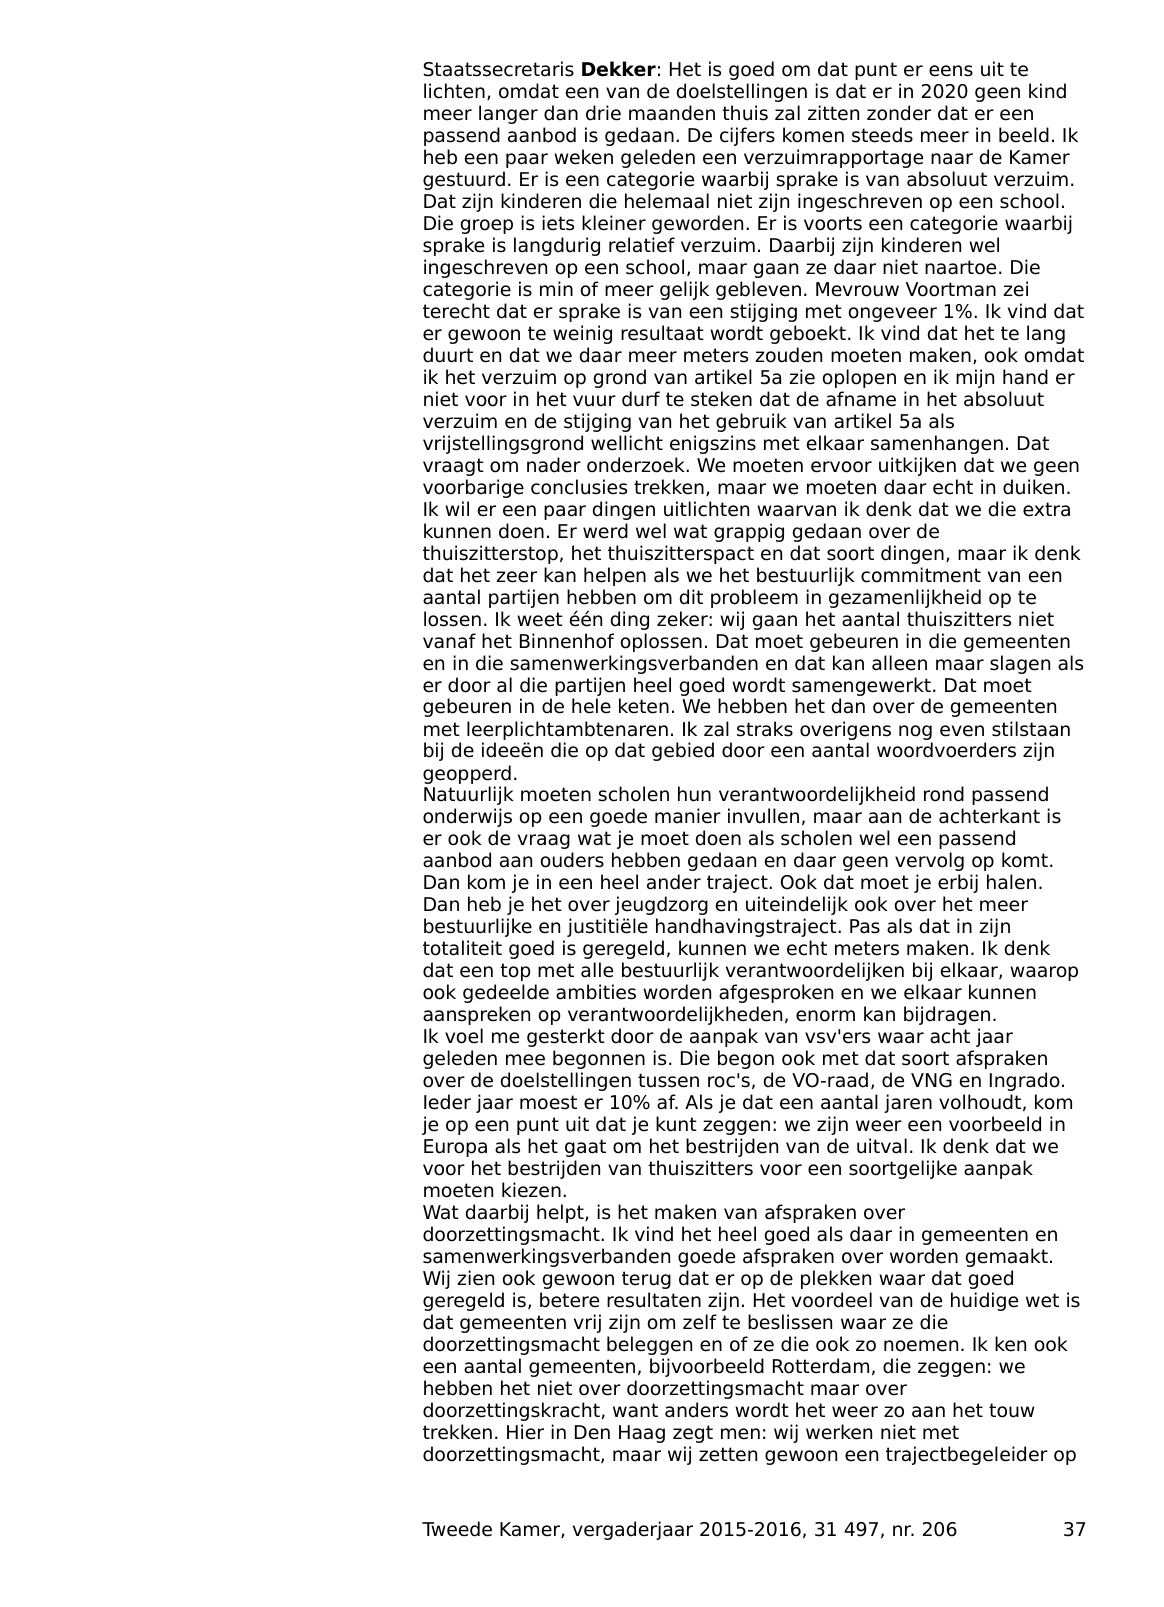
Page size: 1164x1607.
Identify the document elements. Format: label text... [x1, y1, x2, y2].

text Wat daarbij helpt, is het maken van afspraken over doorzettingsmacht. Ik vind het heel goed als daar in gemeenten en samenwerkingsverbanden goede afspraken over worden gemaakt. Wij zien ook gewoon terug dat er op de plekken waar dat goed geregeld is, betere resultaten zijn. Het voordeel van de huidige wet is dat gemeenten vrij zijn om zelf te beslissen waar ze die doorzettingsmacht beleggen en of ze die ook zo noemen. Ik ken ook een aantal gemeenten, bijvoorbeeld Rotterdam, die zeggen: we hebben het niet over doorzettingsmacht maar over doorzettingskracht, want anders wordt het weer zo aan het touw trekken. Hier in Den Haag zegt men: wij werken niet met doorzettingsmacht, maar wij zetten gewoon een trajectbegeleider op [422, 1202, 1087, 1466]
text Ik voel me gesterkt door de aanpak van vsv'ers waar acht jaar geleden mee begonnen is. Die begon ook met dat soort afspraken over de doelstellingen tussen roc's, de VO-raad, de VNG en Ingrado. Ieder jaar moest er 10% af. Als je dat een aantal jaren volhoudt, kom je op een punt uit dat je kunt zeggen: we zijn weer een voorbeeld in Europa als het gaat om het bestrijden van de uitval. Ik denk dat we voor het bestrijden van thuiszitters voor een soortgelijke aanpak moeten kiezen. [422, 1026, 1087, 1202]
text Ik wil er een paar dingen uitlichten waarvan ik denk dat we die extra kunnen doen. Er werd wel wat grappig gedaan over de thuiszitterstop, het thuiszitterspact en dat soort dingen, maar ik denk dat het zeer kan helpen als we het bestuurlijk commitment van een aantal partijen hebben om dit probleem in gezamenlijkheid op te lossen. Ik weet één ding zeker: wij gaan het aantal thuiszitters niet vanaf het Binnenhof oplossen. Dat moet gebeuren in die gemeenten en in die samenwerkingsverbanden en dat kan alleen maar slagen als er door al die partijen heel goed wordt samengewerkt. Dat moet gebeuren in de hele keten. We hebben het dan over de gemeenten met leerplichtambtenaren. Ik zal straks overigens nog even stilstaan bij de ideeën die op dat gebied door een aantal woordvoerders zijn geopperd. [422, 499, 1087, 784]
text Natuurlijk moeten scholen hun verantwoordelijkheid rond passend onderwijs op een goede manier invullen, maar aan de achterkant is er ook de vraag wat je moet doen als scholen wel een passend aanbod aan ouders hebben gedaan en daar geen vervolg op komt. Dan kom je in een heel ander traject. Ook dat moet je erbij halen. Dan heb je het over jeugdzorg en uiteindelijk ook over het meer bestuurlijke en justitiële handhavingstraject. Pas als dat in zijn totaliteit goed is geregeld, kunnen we echt meters maken. Ik denk dat een top met alle bestuurlijk verantwoordelijken bij elkaar, waarop ook gedeelde ambities worden afgesproken en we elkaar kunnen aanspreken op verantwoordelijkheden, enorm kan bijdragen. [422, 784, 1087, 1026]
text Staatssecretaris Dekker: Het is goed om dat punt er eens uit te lichten, omdat een van de doelstellingen is dat er in 2020 geen kind meer langer dan drie maanden thuis zal zitten zonder dat er een passend aanbod is gedaan. De cijfers komen steeds meer in beeld. Ik heb een paar weken geleden een verzuimrapportage naar de Kamer gestuurd. Er is een categorie waarbij sprake is van absoluut verzuim. Dat zijn kinderen die helemaal niet zijn ingeschreven op een school. Die groep is iets kleiner geworden. Er is voorts een categorie waarbij sprake is langdurig relatief verzuim. Daarbij zijn kinderen wel ingeschreven op een school, maar gaan ze daar niet naartoe. Die categorie is min of meer gelijk gebleven. Mevrouw Voortman zei terecht dat er sprake is van een stijging met ongeveer 1%. Ik vind dat er gewoon te weinig resultaat wordt geboekt. Ik vind dat het te lang duurt en dat we daar meer meters zouden moeten maken, ook omdat ik het verzuim op grond van artikel 5a zie oplopen en ik mijn hand er niet voor in het vuur durf te steken dat de afname in het absoluut verzuim en de stijging van het gebruik van artikel 5a als vrijstellingsgrond wellicht enigszins met elkaar samenhangen. Dat vraagt om nader onderzoek. We moeten ervoor uitkijken dat we geen voorbarige conclusies trekken, maar we moeten daar echt in duiken. [422, 59, 1087, 499]
